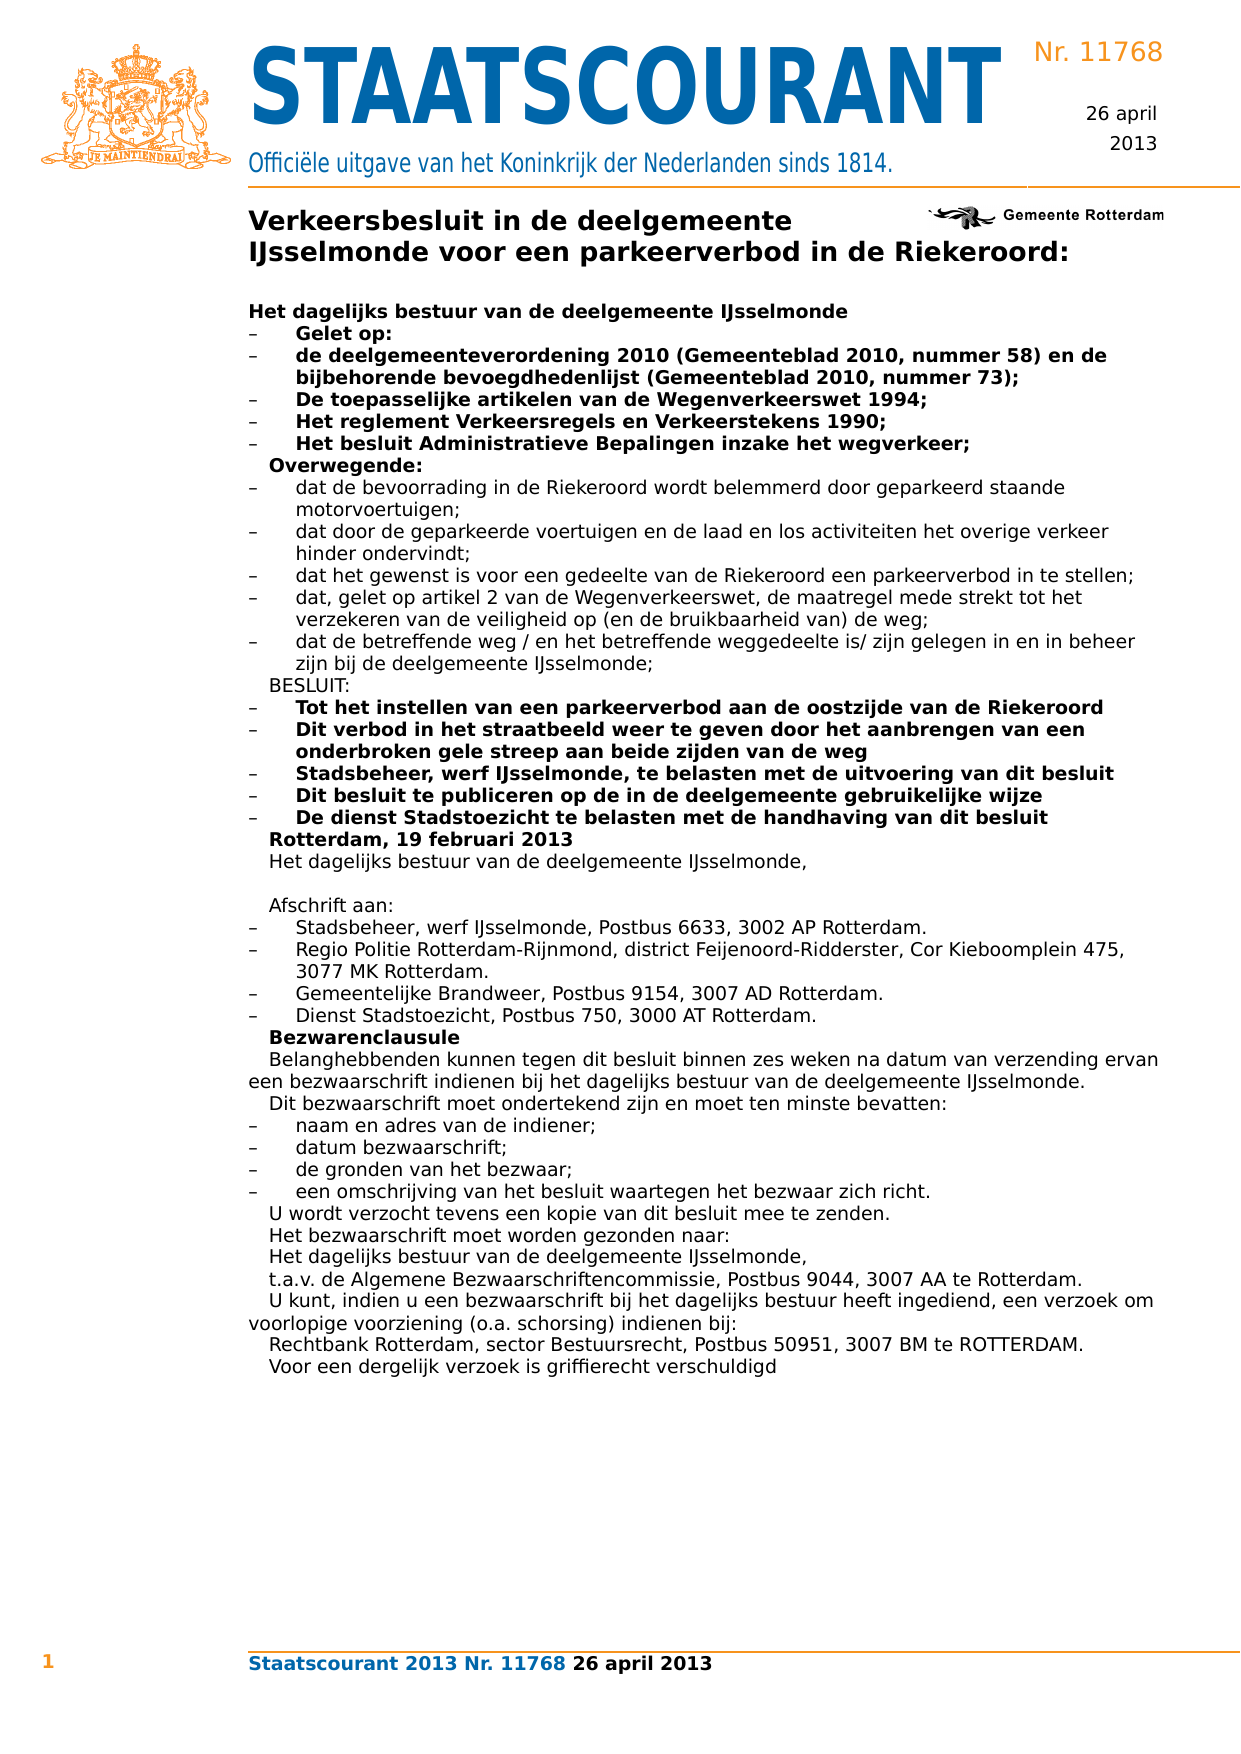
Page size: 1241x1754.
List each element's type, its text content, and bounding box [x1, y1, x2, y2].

list Het reglement Verkeersregels en Verkeerstekens 1990; [248, 411, 1163, 433]
list de deelgemeenteverordening 2010 (Gemeenteblad 2010, nummer 58) en de bijbehorende bevoegdhedenlijst (Gemeenteblad 2010, nummer 73); [248, 345, 1163, 389]
list Dit verbod in het straatbeeld weer te geven door het aanbrengen van een onderbroken gele streep aan beide zijden van de weg [248, 719, 1163, 763]
list dat de betreffende weg / en het betreffende weggedeelte is/ zijn gelegen in en in beheer zijn bij de deelgemeente IJsselmonde; [248, 631, 1163, 675]
subtitle Verkeersbesluit in de deelgemeente IJsselmonde voor een parkeerverbod in de Riekeroord: [248, 206, 1163, 268]
text Rotterdam, 19 februari 2013 [248, 829, 1163, 851]
text Bezwarenclausule [248, 1027, 1163, 1049]
picture [41, 44, 231, 169]
list naam en adres van de indiener; [248, 1114, 1163, 1137]
text Het dagelijks bestuur van de deelgemeente IJsselmonde, [248, 851, 1163, 873]
text Afschrift aan: [248, 895, 1163, 917]
list dat, gelet op artikel 2 van de Wegenverkeerswet, de maatregel mede strekt tot het verzekeren van de veiligheid op (en de bruikbaarheid van) de weg; [248, 587, 1163, 631]
list dat door de geparkeerde voertuigen en de laad en los activiteiten het overige verkeer hinder ondervindt; [248, 521, 1163, 565]
text t.a.v. de Algemene Bezwaarschriftencommissie, Postbus 9044, 3007 AA te Rotterdam. [248, 1268, 1163, 1290]
list Stadsbeheer, werf IJsselmonde, Postbus 6633, 3002 AP Rotterdam. [248, 917, 1163, 939]
text Het dagelijks bestuur van de deelgemeente IJsselmonde [248, 301, 1163, 323]
picture [927, 205, 1164, 230]
text U kunt, indien u een bezwaarschrift bij het dagelijks bestuur heeft ingediend, een verzoek om voorlopige voorziening (o.a. schorsing) indienen bij: [248, 1290, 1163, 1334]
list De dienst Stadstoezicht te belasten met de handhaving van dit besluit [248, 807, 1163, 829]
text Het bezwaarschrift moet worden gezonden naar: [248, 1224, 1163, 1246]
list datum bezwaarschrift; [248, 1137, 1163, 1158]
text Voor een dergelijk verzoek is griffierecht verschuldigd [248, 1356, 1163, 1378]
list Tot het instellen van een parkeerverbod aan de oostzijde van de Riekeroord [248, 697, 1163, 719]
list Gemeentelijke Brandweer, Postbus 9154, 3007 AD Rotterdam. [248, 983, 1163, 1005]
text Belanghebbenden kunnen tegen dit besluit binnen zes weken na datum van verzending ervan een bezwaarschrift indienen bij het dagelijks bestuur van de deelgemeente IJsselmonde. [248, 1049, 1163, 1093]
text Dit bezwaarschrift moet ondertekend zijn en moet ten minste bevatten: [248, 1093, 1163, 1114]
list Regio Politie Rotterdam-Rijnmond, district Feijenoord-Ridderster, Cor Kieboomplein 475, 3077 MK Rotterdam. [248, 939, 1163, 983]
list dat het gewenst is voor een gedeelte van de Riekeroord een parkeerverbod in te stellen; [248, 565, 1163, 587]
list de gronden van het bezwaar; [248, 1158, 1163, 1181]
text Overwegende: [248, 455, 1163, 477]
text Het dagelijks bestuur van de deelgemeente IJsselmonde, [248, 1246, 1163, 1268]
list Dienst Stadstoezicht, Postbus 750, 3000 AT Rotterdam. [248, 1005, 1163, 1027]
text U wordt verzocht tevens een kopie van dit besluit mee te zenden. [248, 1202, 1163, 1224]
list Stadsbeheer, werf IJsselmonde, te belasten met de uitvoering van dit besluit [248, 763, 1163, 785]
text Rechtbank Rotterdam, sector Bestuursrecht, Postbus 50951, 3007 BM te ROTTERDAM. [248, 1334, 1163, 1356]
list Het besluit Administratieve Bepalingen inzake het wegverkeer; [248, 433, 1163, 455]
text BESLUIT: [248, 675, 1163, 697]
list een omschrijving van het besluit waartegen het bezwaar zich richt. [248, 1181, 1163, 1202]
list Dit besluit te publiceren op de in de deelgemeente gebruikelijke wijze [248, 785, 1163, 807]
list Gelet op: [248, 323, 1163, 345]
list De toepasselijke artikelen van de Wegenverkeerswet 1994; [248, 389, 1163, 411]
list dat de bevoorrading in de Riekeroord wordt belemmerd door geparkeerd staande motorvoertuigen; [248, 477, 1163, 521]
